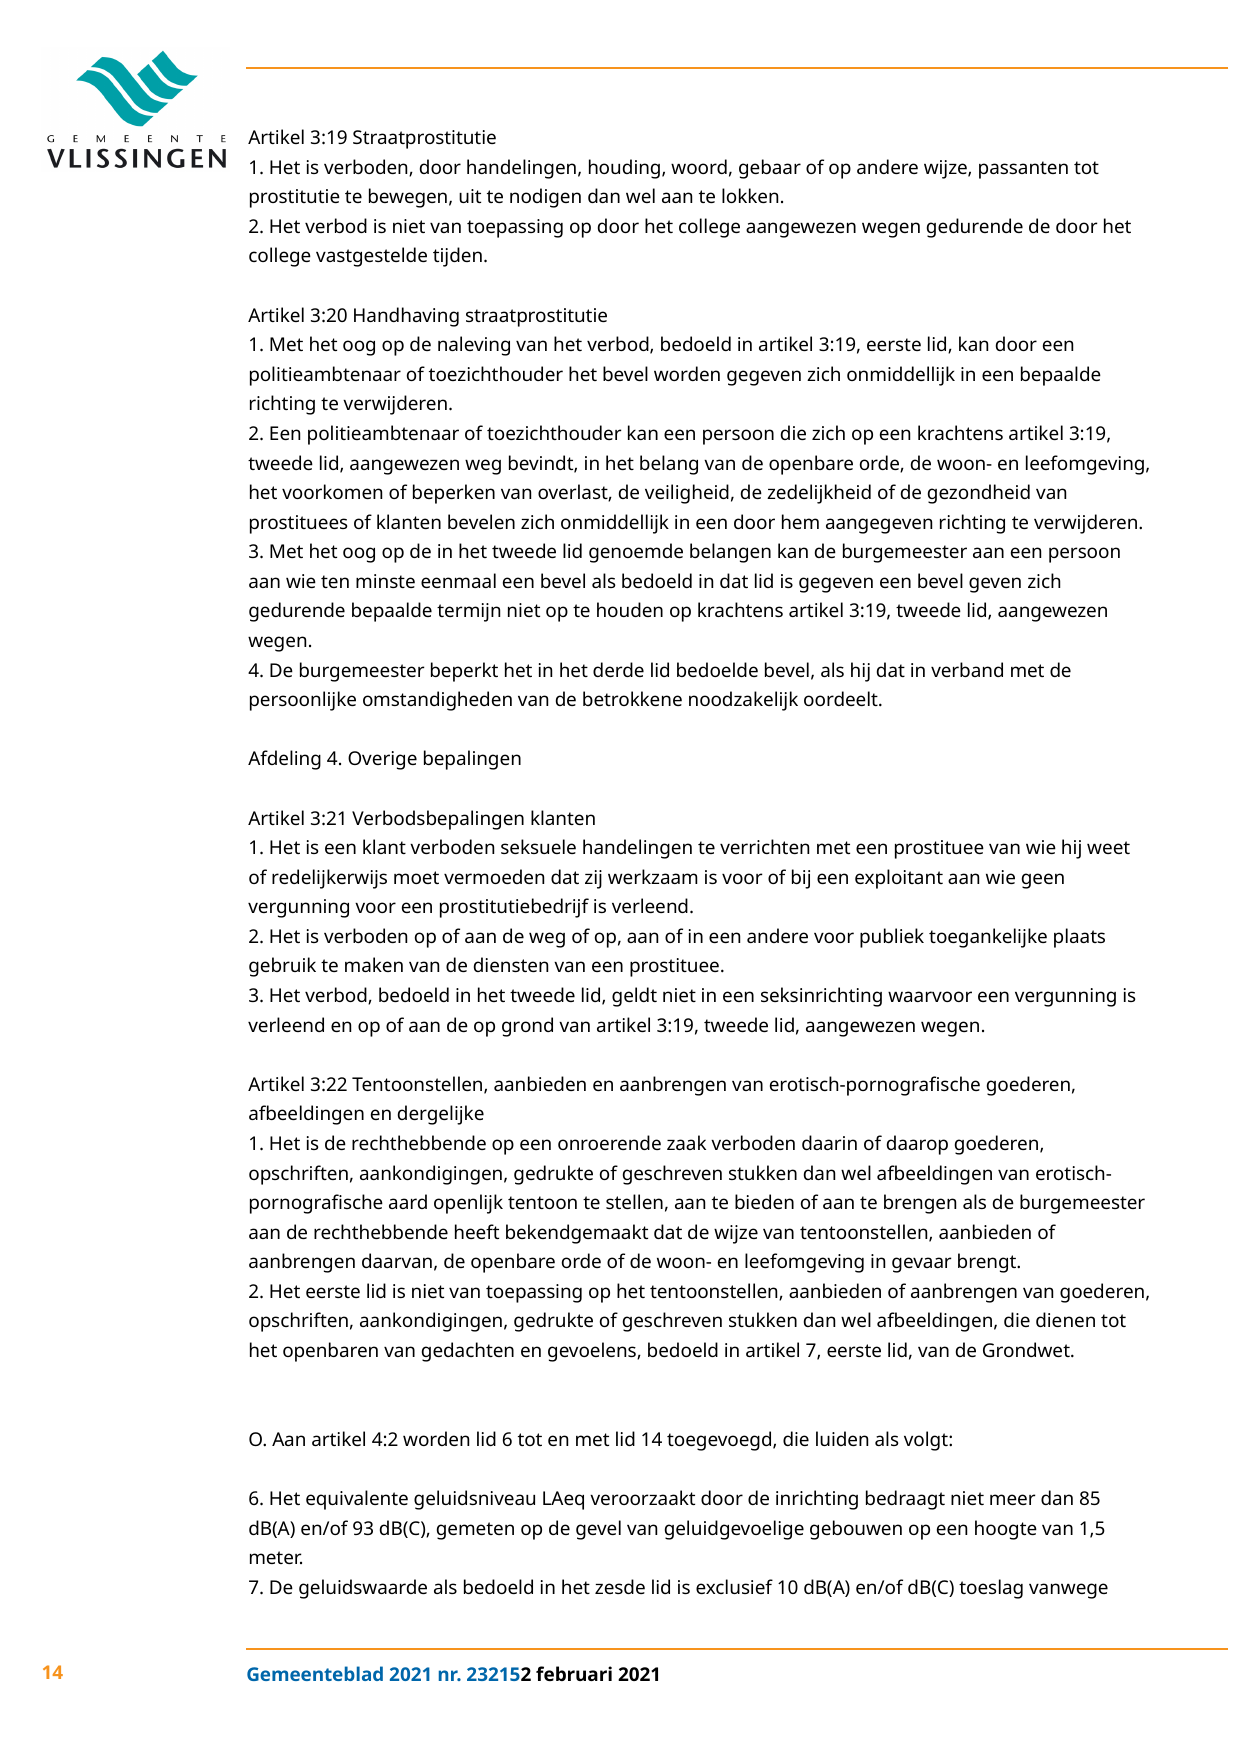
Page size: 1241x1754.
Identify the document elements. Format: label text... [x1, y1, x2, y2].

text 3. Het verbod, bedoeld in het tweede lid, geldt niet in een seksinrichting waarvoor een vergunning is verleend en op of aan de op grond van artikel 3:19, tweede lid, aangewezen wegen. [248, 982, 1152, 1038]
text 1. Het is de rechthebbende op een onroerende zaak verboden daarin of daarop goederen, opschriften, aankondigingen, gedrukte of geschreven stukken dan wel afbeeldingen van erotisch-pornografische aard openlijk tentoon te stellen, aan te bieden of aan te brengen als de burgemeester aan de rechthebbende heeft bekendgemaakt dat de wijze van tentoonstellen, aanbieden of aanbrengen daarvan, de openbare orde of de woon- en leefomgeving in gevaar brengt. [248, 1130, 1152, 1274]
text Artikel 3:22 Tentoonstellen, aanbieden en aanbrengen van erotisch-pornografische goederen, afbeeldingen en dergelijke [248, 1071, 1152, 1126]
text Afdeling 4. Overige bepalingen [248, 746, 1152, 771]
text Artikel 3:19 Straatprostitutie [248, 124, 1152, 150]
picture [41, 47, 231, 172]
text 4. De burgemeester beperkt het in het derde lid bedoelde bevel, als hij dat in verband met de persoonlijke omstandigheden van de betrokkene noodzakelijk oordeelt. [248, 657, 1152, 712]
text 1. Met het oog op de naleving van het verbod, bedoeld in artikel 3:19, eerste lid, kan door een politieambtenaar of toezichthouder het bevel worden gegeven zich onmiddellijk in een bepaalde richting te verwijderen. [248, 331, 1152, 416]
text 3. Met het oog op de in het tweede lid genoemde belangen kan de burgemeester aan een persoon aan wie ten minste eenmaal een bevel als bedoeld in dat lid is gegeven een bevel geven zich gedurende bepaalde termijn niet op te houden op krachtens artikel 3:19, tweede lid, aangewezen wegen. [248, 538, 1152, 653]
text 2. Het eerste lid is niet van toepassing op het tentoonstellen, aanbieden of aanbrengen van goederen, opschriften, aankondigingen, gedrukte of geschreven stukken dan wel afbeeldingen, die dienen tot het openbaren van gedachten en gevoelens, bedoeld in artikel 7, eerste lid, van de Grondwet. [248, 1278, 1152, 1363]
text 1. Het is verboden, door handelingen, houding, woord, gebaar of op andere wijze, passanten tot prostitutie te bewegen, uit te nodigen dan wel aan te lokken. [248, 154, 1152, 209]
text 2. Het is verboden op of aan de weg of op, aan of in een andere voor publiek toegankelijke plaats gebruik te maken van de diensten van een prostituee. [248, 923, 1152, 978]
text 2. Het verbod is niet van toepassing op door het college aangewezen wegen gedurende de door het college vastgestelde tijden. [248, 213, 1152, 268]
text 6. Het equivalente geluidsniveau LAeq veroorzaakt door de inrichting bedraagt niet meer dan 85 dB(A) en/of 93 dB(C), gemeten op de gevel van geluidgevoelige gebouwen op een hoogte van 1,5 meter. [248, 1485, 1152, 1570]
text 2. Een politieambtenaar of toezichthouder kan een persoon die zich op een krachtens artikel 3:19, tweede lid, aangewezen weg bevindt, in het belang van de openbare orde, de woon- en leefomgeving, het voorkomen of beperken van overlast, de veiligheid, de zedelijkheid of de gezondheid van prostituees of klanten bevelen zich onmiddellijk in een door hem aangegeven richting te verwijderen. [248, 420, 1152, 535]
text 7. De geluidswaarde als bedoeld in het zesde lid is exclusief 10 dB(A) en/of dB(C) toeslag vanwege [248, 1574, 1152, 1600]
text O. Aan artikel 4:2 worden lid 6 tot en met lid 14 toegevoegd, die luiden als volgt: [248, 1426, 1152, 1452]
text Artikel 3:20 Handhaving straatprostitutie [248, 302, 1152, 328]
text Artikel 3:21 Verbodsbepalingen klanten [248, 805, 1152, 831]
text 1. Het is een klant verboden seksuele handelingen te verrichten met een prostituee van wie hij weet of redelijkerwijs moet vermoeden dat zij werkzaam is voor of bij een exploitant aan wie geen vergunning voor een prostitutiebedrijf is verleend. [248, 834, 1152, 919]
